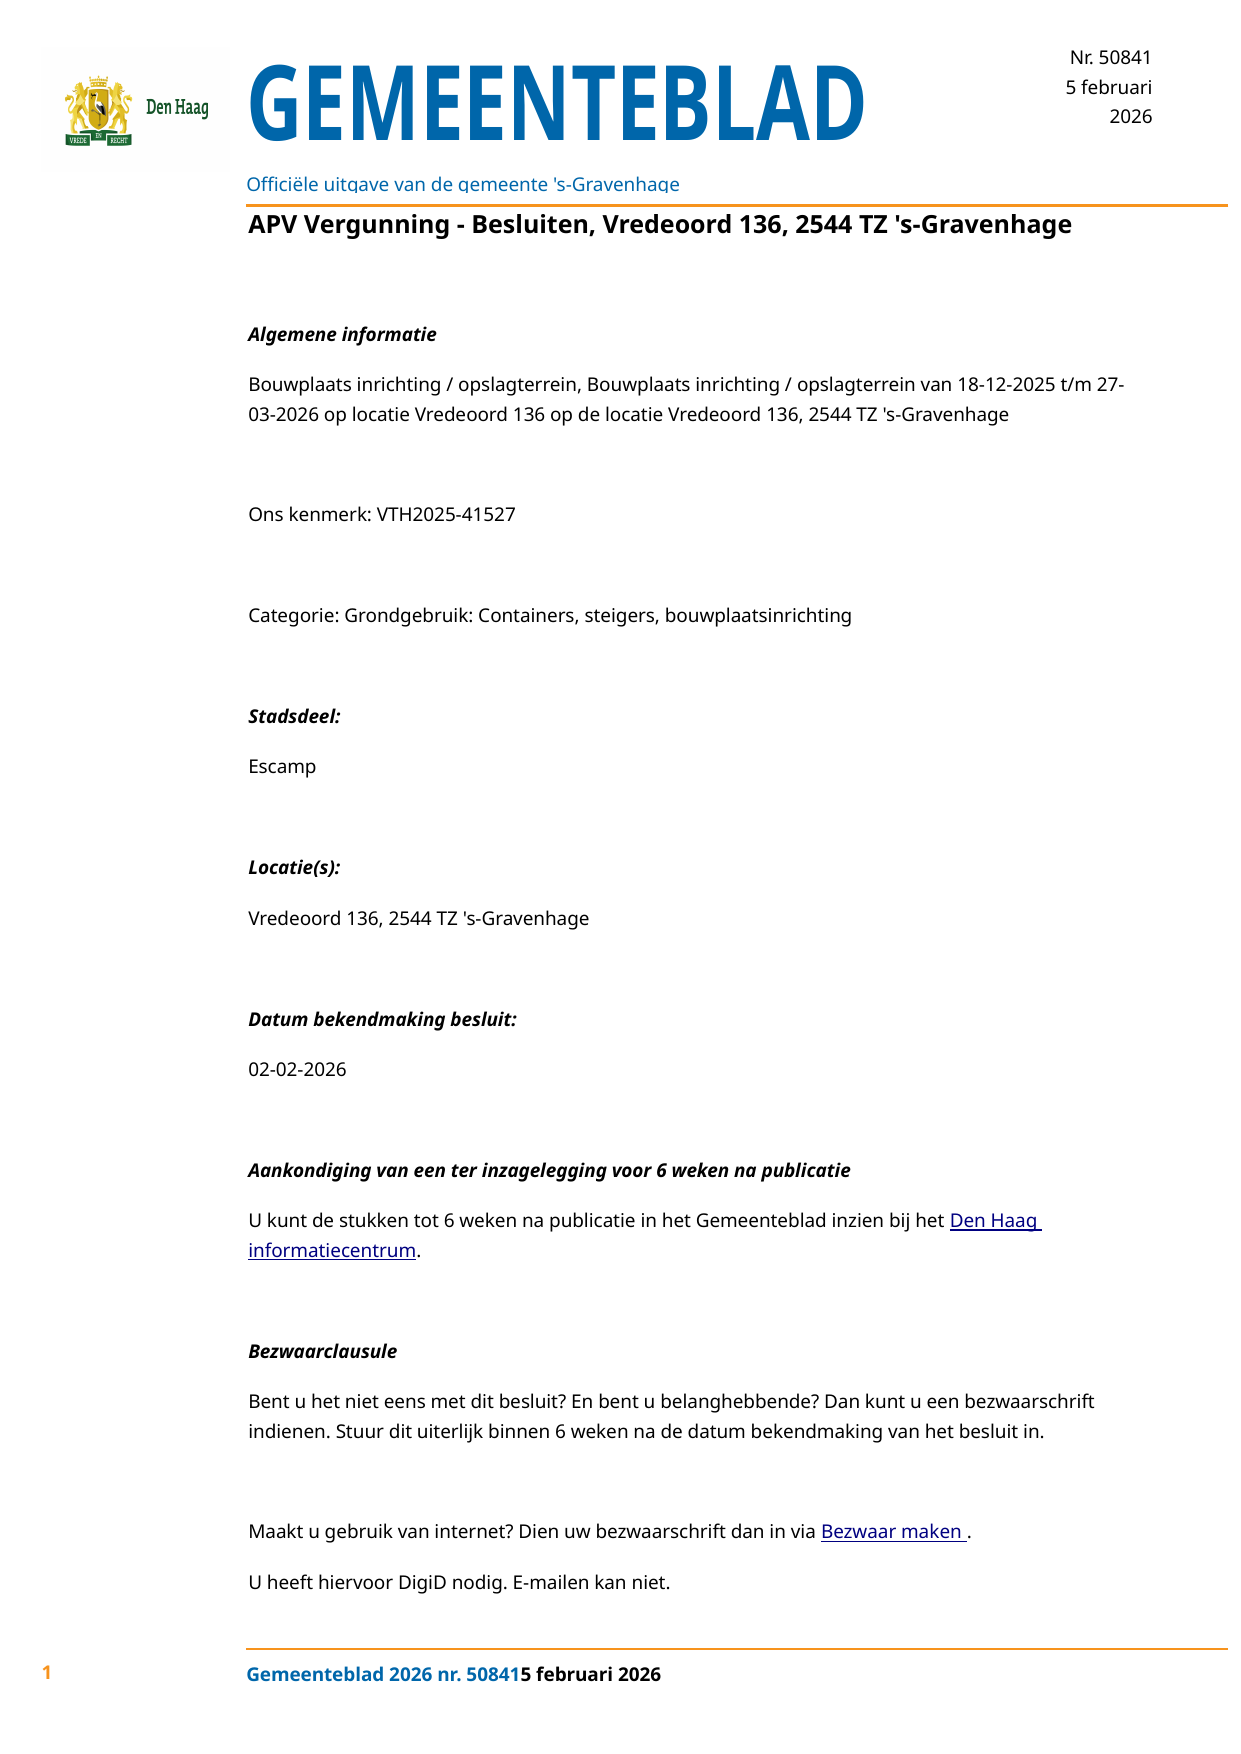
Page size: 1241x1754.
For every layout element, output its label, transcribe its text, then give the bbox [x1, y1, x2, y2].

text Escamp [248, 754, 1152, 779]
text Bouwplaats inrichting / opslagterrein, Bouwplaats inrichting / opslagterrein van 18-12-2025 t/m 27-03-2026 op locatie Vredeoord 136 op de locatie Vredeoord 136, 2544 TZ 's-Gravenhage [248, 371, 1152, 426]
text Categorie: Grondgebruik: Containers, steigers, bouwplaatsinrichting [248, 602, 1152, 628]
text U kunt de stukken tot 6 weken na publicatie in het Gemeenteblad inzien bij het Den Haag informatiecentrum. [248, 1207, 1152, 1263]
text U heeft hiervoor DigiD nodig. E-mailen kan niet. [248, 1569, 1152, 1595]
text Datum bekendmaking besluit: [248, 1006, 1152, 1031]
text Bent u het niet eens met dit besluit? En bent u belanghebbende? Dan kunt u een bezwaarschrift indienen. Stuur dit uiterlijk binnen 6 weken na de datum bekendmaking van het besluit in. [248, 1388, 1152, 1443]
text 02-02-2026 [248, 1056, 1152, 1082]
text Algemene informatie [248, 321, 1152, 346]
text Vredeoord 136, 2544 TZ 's-Gravenhage [248, 905, 1152, 931]
text Stadsdeel: [248, 703, 1152, 729]
text Bezwaarclausule [248, 1338, 1152, 1363]
text Ons kenmerk: VTH2025-41527 [248, 502, 1152, 527]
picture [41, 47, 231, 172]
text Locatie(s): [248, 854, 1152, 880]
text Maakt u gebruik van internet? Dien uw bezwaarschrift dan in via Bezwaar maken . [248, 1519, 1152, 1544]
text Aankondiging van een ter inzagelegging voor 6 weken na publicatie [248, 1157, 1152, 1183]
text APV Vergunning - Besluiten, Vredeoord 136, 2544 TZ 's-Gravenhage [248, 207, 1152, 241]
